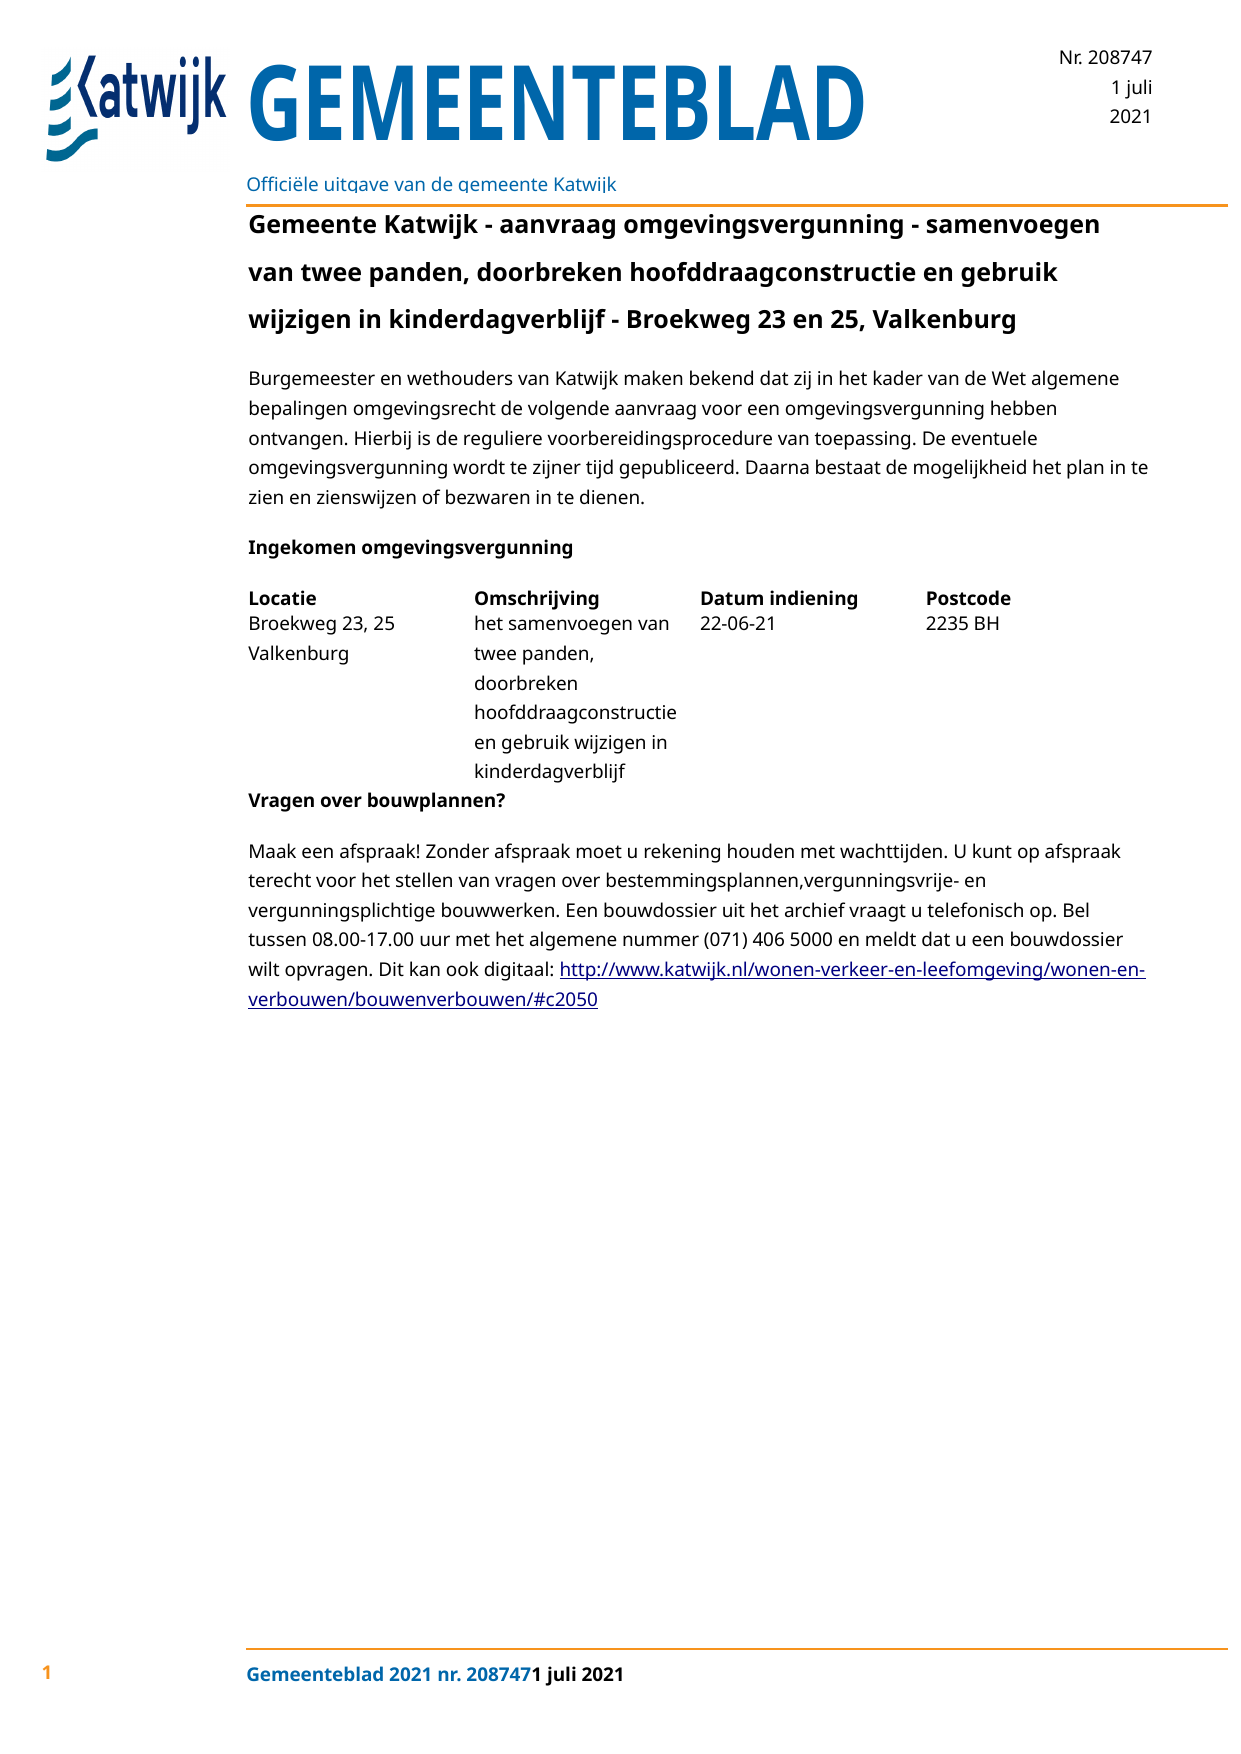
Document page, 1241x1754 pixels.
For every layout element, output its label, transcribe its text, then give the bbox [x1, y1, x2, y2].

text Maak een afspraak! Zonder afspraak moet u rekening houden met wachttijden. U kunt op afspraak terecht voor het stellen van vragen over bestemmingsplannen,vergunningsvrije- en vergunningsplichtige bouwwerken. Een bouwdossier uit het archief vraagt u telefonisch op. Bel tussen 08.00-17.00 uur met het algemene nummer (071) 406 5000 en meldt dat u een bouwdossier wilt opvragen. Dit kan ook digitaal: http://www.katwijk.nl/wonen-verkeer-en-leefomgeving/wonen-en-verbouwen/bouwenverbouwen/#c2050 [248, 838, 1152, 1011]
table_header Locatie [248, 585, 474, 611]
text Burgemeester en wethouders van Katwijk maken bekend dat zij in het kader van de Wet algemene bepalingen omgevingsrecht de volgende aanvraag voor een omgevingsvergunning hebben ontvangen. Hierbij is de reguliere voorbereidingsprocedure van toepassing. De eventuele omgevingsvergunning wordt te zijner tijd gepubliceerd. Daarna bestaat de mogelijkheid het plan in te zien en zienswijzen of bezwaren in te dienen. [248, 366, 1152, 509]
text Gemeente Katwijk - aanvraag omgevingsvergunning - samenvoegen van twee panden, doorbreken hoofddraagconstructie en gebruik wijzigen in kinderdagverblijf - Broekweg 23 en 25, Valkenburg [248, 207, 1152, 336]
picture [41, 47, 231, 172]
table_header Omschrijving [474, 585, 700, 611]
table_cell het samenvoegen van twee panden, doorbreken hoofddraagconstructie en gebruik wijzigen in kinderdagverblijf [474, 611, 700, 784]
text Ingekomen omgevingsvergunning [248, 534, 1152, 560]
table_cell Broekweg 23, 25 Valkenburg [248, 611, 474, 784]
table_cell 22-06-21 [700, 611, 926, 784]
table_header Postcode [926, 585, 1152, 611]
text Vragen over bouwplannen? [248, 787, 1152, 813]
table_header Datum indiening [700, 585, 926, 611]
table_cell 2235 BH [926, 611, 1152, 784]
